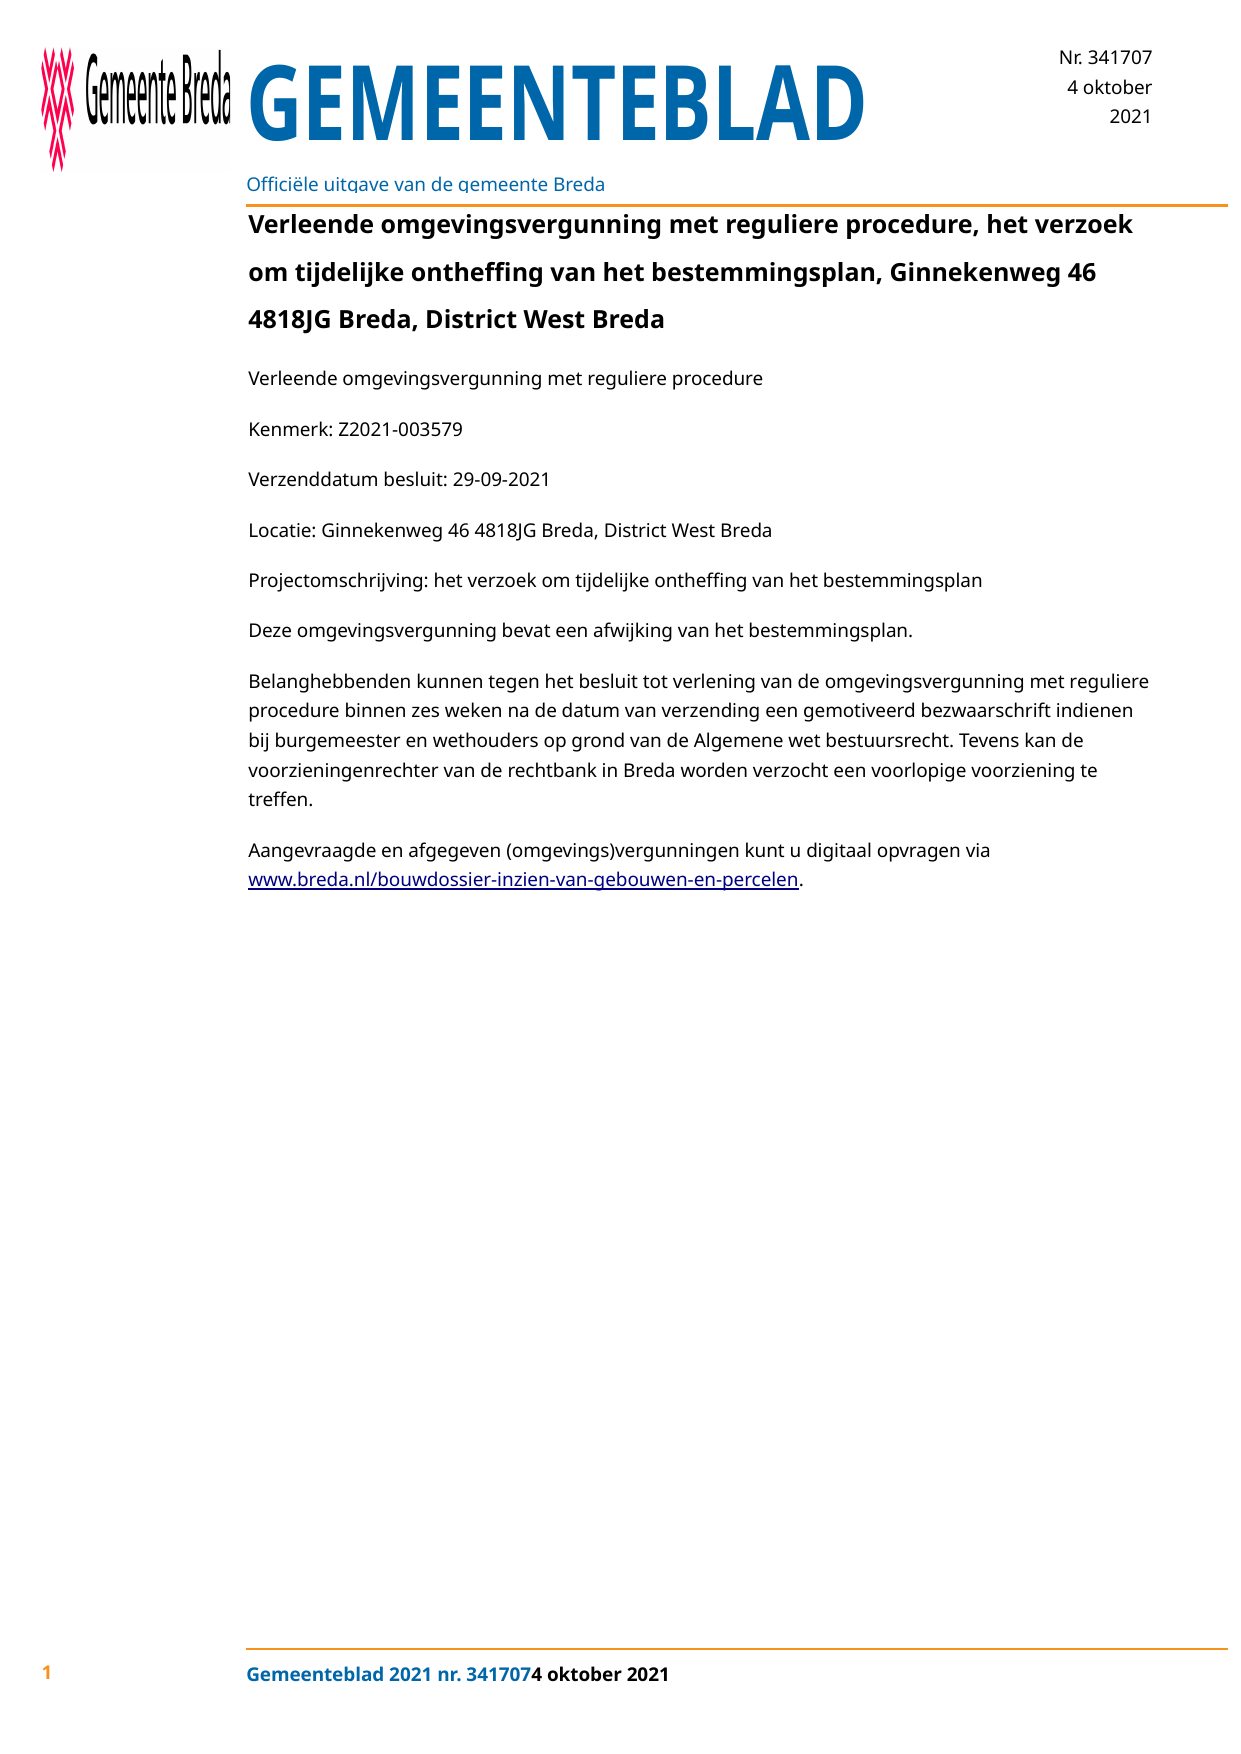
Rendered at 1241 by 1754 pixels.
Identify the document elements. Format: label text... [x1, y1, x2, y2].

text Verleende omgevingsvergunning met reguliere procedure, het verzoek om tijdelijke ontheffing van het bestemmingsplan, Ginnekenweg 46 4818JG Breda, District West Breda [248, 207, 1152, 336]
text Belanghebbenden kunnen tegen het besluit tot verlening van de omgevingsvergunning met reguliere procedure binnen zes weken na de datum van verzending een gemotiveerd bezwaarschrift indienen bij burgemeester en wethouders op grond van de Algemene wet bestuursrecht. Tevens kan de voorzieningenrechter van de rechtbank in Breda worden verzocht een voorlopige voorziening te treffen. [248, 668, 1152, 812]
text Verleende omgevingsvergunning met reguliere procedure [248, 366, 1152, 391]
text Deze omgevingsvergunning bevat een afwijking van het bestemmingsplan. [248, 618, 1152, 643]
text Projectomschrijving: het verzoek om tijdelijke ontheffing van het bestemmingsplan [248, 567, 1152, 593]
text Kenmerk: Z2021-003579 [248, 416, 1152, 442]
text Aangevraagde en afgegeven (omgevings)vergunningen kunt u digitaal opvragen via www.breda.nl/bouwdossier-inzien-van-gebouwen-en-percelen. [248, 837, 1152, 892]
text Locatie: Ginnekenweg 46 4818JG Breda, District West Breda [248, 517, 1152, 542]
picture [41, 47, 231, 172]
text Verzenddatum besluit: 29-09-2021 [248, 466, 1152, 492]
